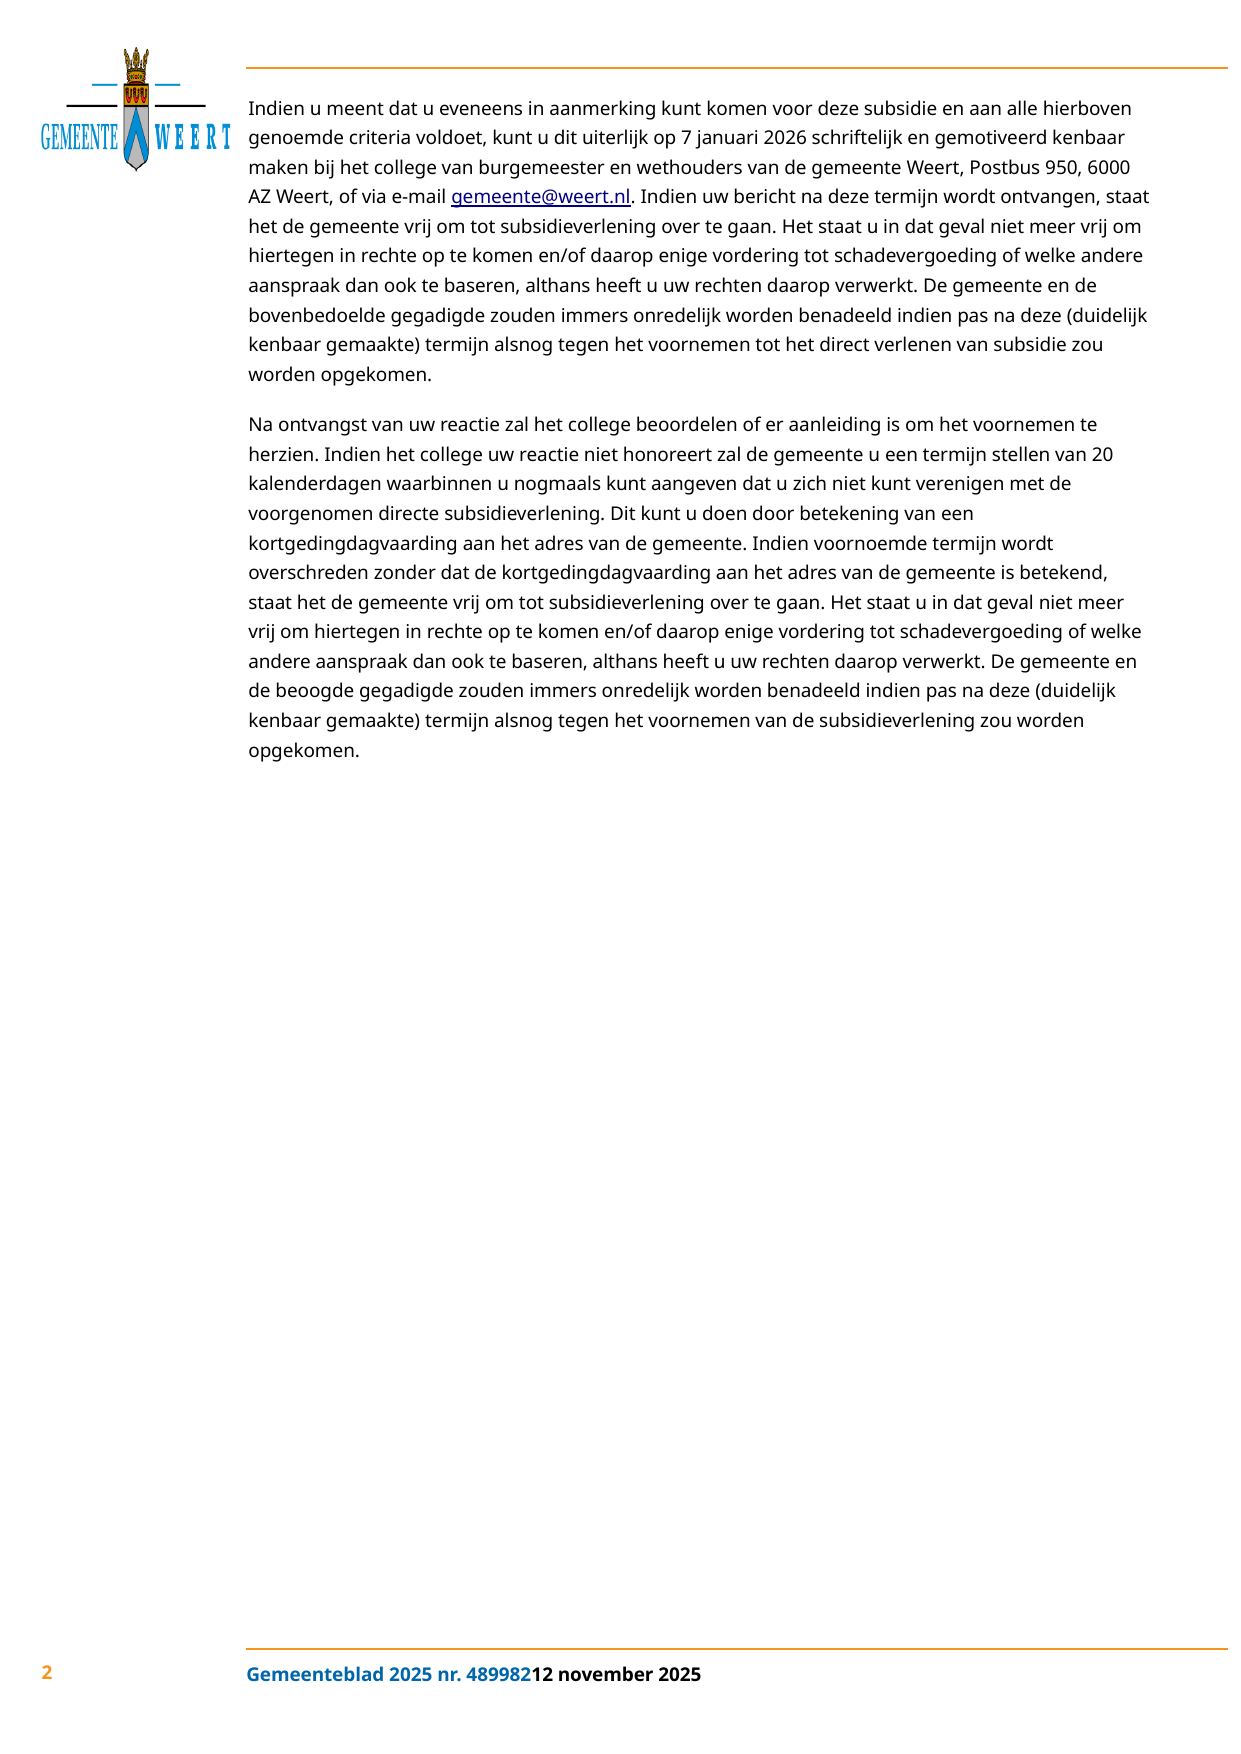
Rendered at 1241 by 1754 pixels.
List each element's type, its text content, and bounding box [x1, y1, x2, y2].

picture [41, 47, 231, 172]
text Na ontvangst van uw reactie zal het college beoordelen of er aanleiding is om het voornemen te herzien. Indien het college uw reactie niet honoreert zal de gemeente u een termijn stellen van 20 kalenderdagen waarbinnen u nogmaals kunt aangeven dat u zich niet kunt verenigen met de voorgenomen directe subsidieverlening. Dit kunt u doen door betekening van een kortgedingdagvaarding aan het adres van de gemeente. Indien voornoemde termijn wordt overschreden zonder dat de kortgedingdagvaarding aan het adres van de gemeente is betekend, staat het de gemeente vrij om tot subsidieverlening over te gaan. Het staat u in dat geval niet meer vrij om hiertegen in rechte op te komen en/of daarop enige vordering tot schadevergoeding of welke andere aanspraak dan ook te baseren, althans heeft u uw rechten daarop verwerkt. De gemeente en de beoogde gegadigde zouden immers onredelijk worden benadeeld indien pas na deze (duidelijk kenbaar gemaakte) termijn alsnog tegen het voornemen van de subsidieverlening zou worden opgekomen. [248, 411, 1152, 763]
text Indien u meent dat u eveneens in aanmerking kunt komen voor deze subsidie en aan alle hierboven genoemde criteria voldoet, kunt u dit uiterlijk op 7 januari 2026 schriftelijk en gemotiveerd kenbaar maken bij het college van burgemeester en wethouders van de gemeente Weert, Postbus 950, 6000 AZ Weert, of via e-mail gemeente@weert.nl. Indien uw bericht na deze termijn wordt ontvangen, staat het de gemeente vrij om tot subsidieverlening over te gaan. Het staat u in dat geval niet meer vrij om hiertegen in rechte op te komen en/of daarop enige vordering tot schadevergoeding of welke andere aanspraak dan ook te baseren, althans heeft u uw rechten daarop verwerkt. De gemeente en de bovenbedoelde gegadigde zouden immers onredelijk worden benadeeld indien pas na deze (duidelijk kenbaar gemaakte) termijn alsnog tegen het voornemen tot het direct verlenen van subsidie zou worden opgekomen. [248, 95, 1152, 387]
